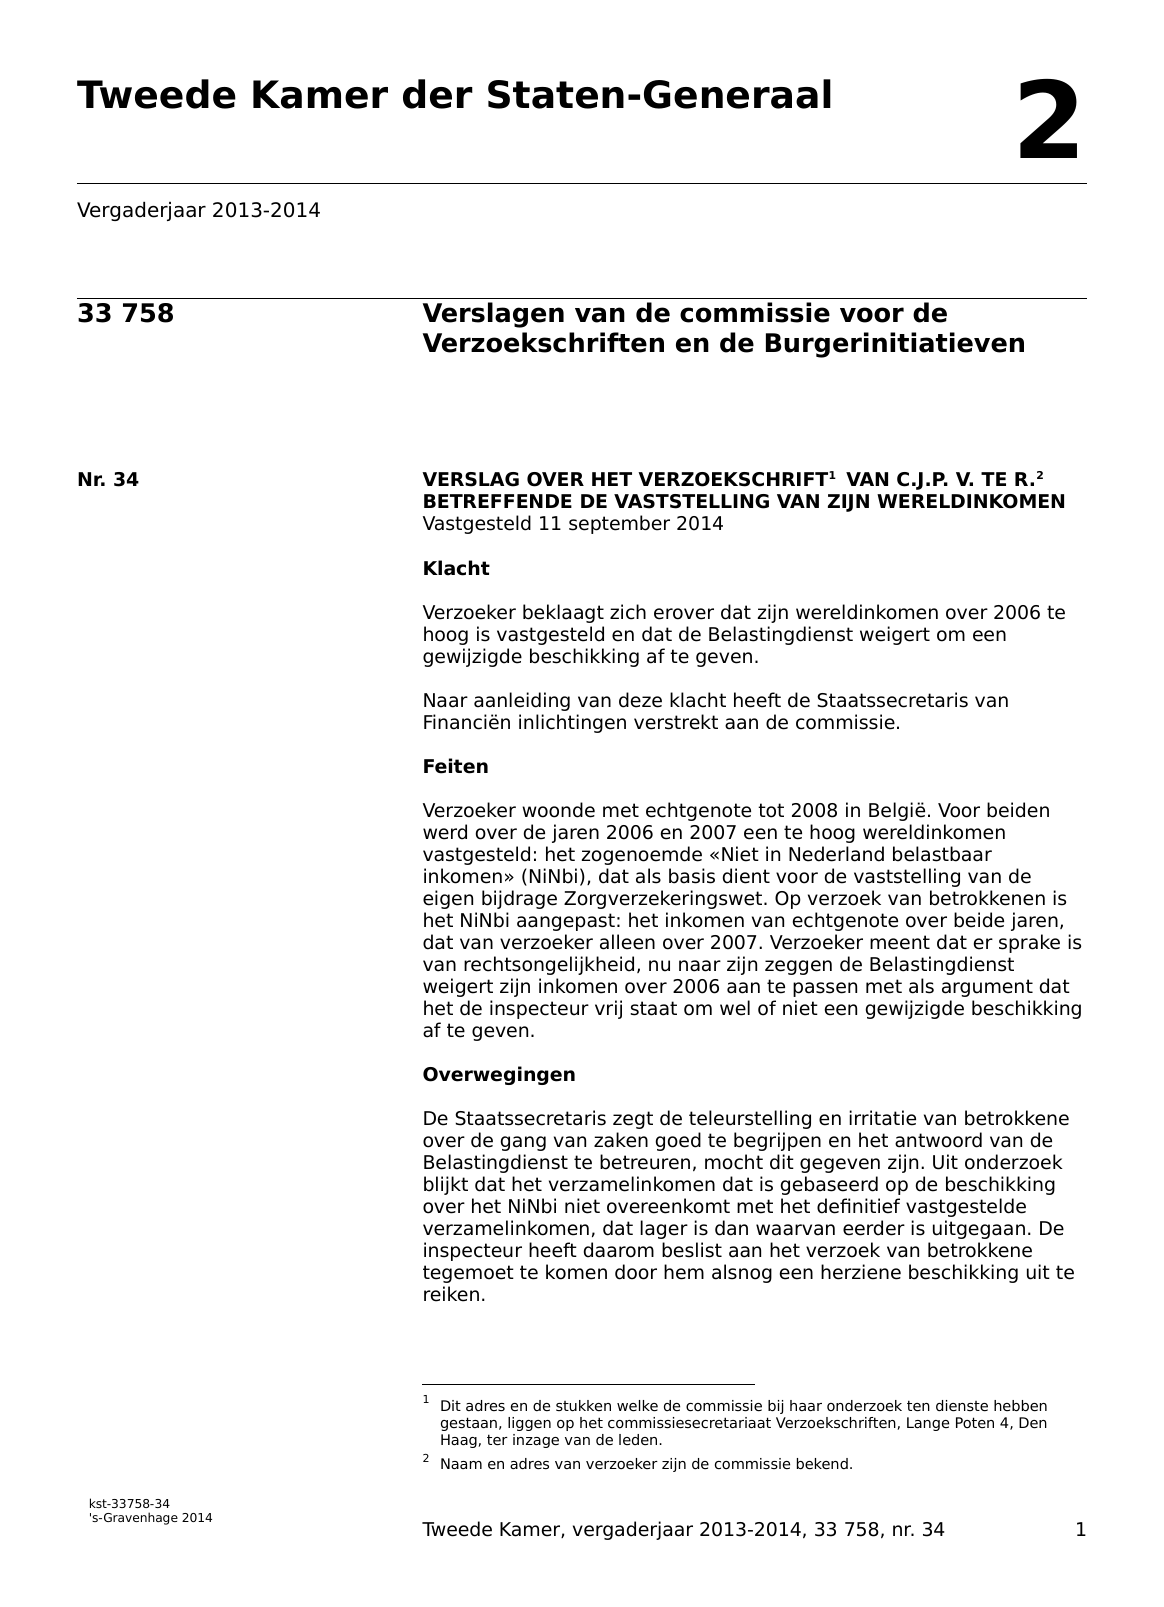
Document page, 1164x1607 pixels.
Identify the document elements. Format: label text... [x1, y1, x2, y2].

table_header Tweede Kamer der Staten-Generaal [77, 59, 886, 183]
text 's-Gravenhage 2014 [88, 1511, 323, 1525]
subtitle Overwegingen [422, 1064, 1087, 1086]
text Vastgesteld 11 september 2014 [422, 513, 1087, 535]
table_cell Vergaderjaar 2013-2014 [77, 184, 1087, 298]
text Verzoeker woonde met echtgenote tot 2008 in België. Voor beiden werd over de jaren 2006 en 2007 een te hoog wereldinkomen vastgesteld: het zogenoemde «Niet in Nederland belastbaar inkomen» (NiNbi), dat als basis dient voor de vaststelling van de eigen bijdrage Zorgverzekeringswet. Op verzoek van betrokkenen is het NiNbi aangepast: het inkomen van echtgenote over beide jaren, dat van verzoeker alleen over 2007. Verzoeker meent dat er sprake is van rechtsongelijkheid, nu naar zijn zeggen de Belastingdienst weigert zijn inkomen over 2006 aan te passen met als argument dat het de inspecteur vrij staat om wel of niet een gewijzigde beschikking af te geven. [422, 800, 1087, 1042]
subtitle Feiten [422, 756, 1087, 778]
table_header 2 [886, 59, 1087, 183]
subtitle Nr. 34 VERSLAG OVER HET VERZOEKSCHRIFT VAN C.J.P. V. TE R. BETREFFENDE DE VASTSTELLING VAN ZIJN WERELDINKOMEN [77, 469, 1087, 513]
subtitle 33 758 Verslagen van de commissie voor de Verzoekschriften en de Burgerinitiatieven [77, 299, 1087, 358]
text kst-33758-34 [88, 1497, 323, 1511]
text De Staatssecretaris zegt de teleurstelling en irritatie van betrokkene over de gang van zaken goed te begrijpen en het antwoord van de Belastingdienst te betreuren, mocht dit gegeven zijn. Uit onderzoek blijkt dat het verzamelinkomen dat is gebaseerd op de beschikking over het NiNbi niet overeenkomt met het definitief vastgestelde verzamelinkomen, dat lager is dan waarvan eerder is uitgegaan. De inspecteur heeft daarom beslist aan het verzoek van betrokkene tegemoet te komen door hem alsnog een herziene beschikking uit te reiken. [422, 1108, 1087, 1306]
text Naam en adres van verzoeker zijn de commissie bekend. [422, 1452, 1087, 1474]
text Dit adres en de stukken welke de commissie bij haar onderzoek ten dienste hebben gestaan, liggen op het commissiesecretariaat Verzoekschriften, Lange Poten 4, Den Haag, ter inzage van de leden. [422, 1393, 1087, 1449]
text Naar aanleiding van deze klacht heeft de Staatssecretaris van Financiën inlichtingen verstrekt aan de commissie. [422, 690, 1087, 734]
subtitle Klacht [422, 557, 1087, 579]
text Verzoeker beklaagt zich erover dat zijn wereldinkomen over 2006 te hoog is vastgesteld en dat de Belastingdienst weigert om een gewijzigde beschikking af te geven. [422, 602, 1087, 668]
